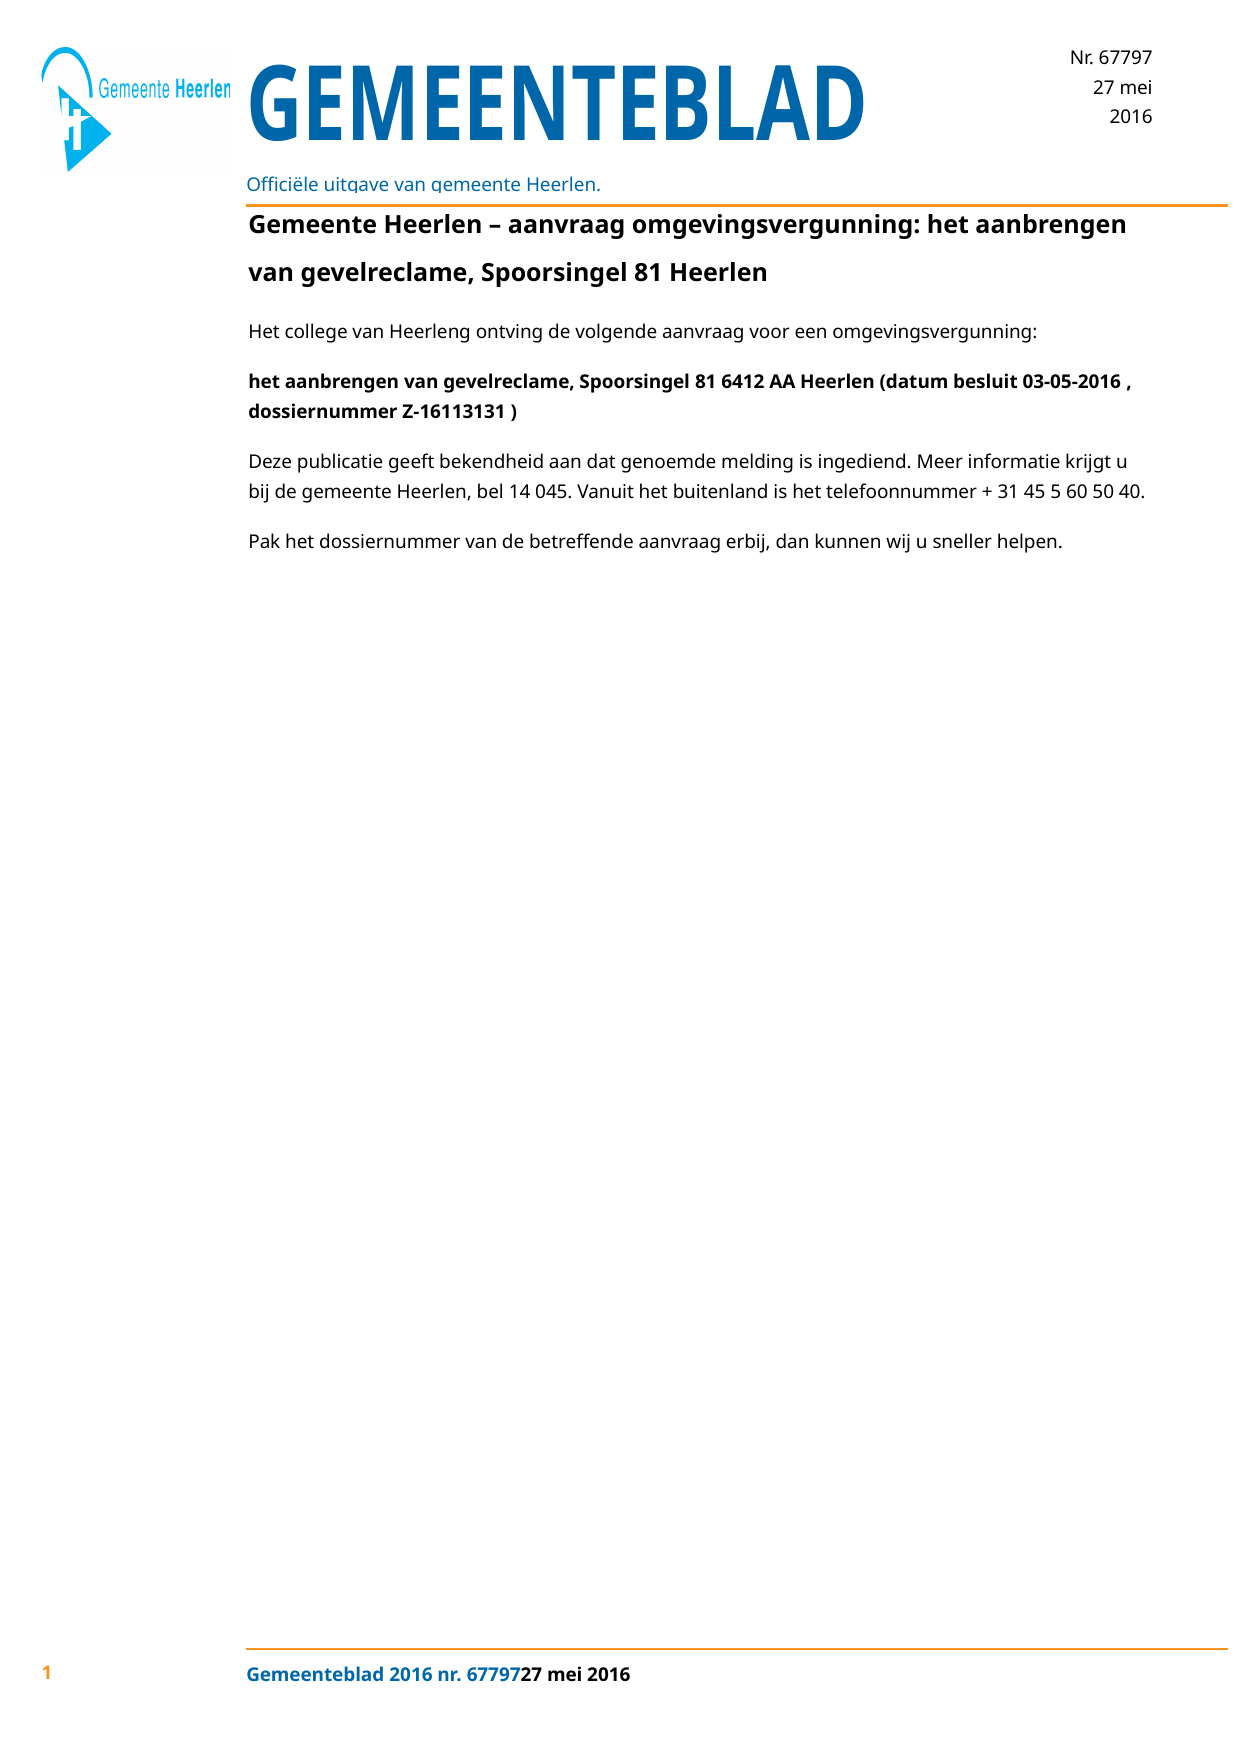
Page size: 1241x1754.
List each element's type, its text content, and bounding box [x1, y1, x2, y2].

text Het college van Heerleng ontving de volgende aanvraag voor een omgevingsvergunning: [248, 318, 1152, 344]
text Deze publicatie geeft bekendheid aan dat genoemde melding is ingediend. Meer informatie krijgt u bij de gemeente Heerlen, bel 14 045. Vanuit het buitenland is het telefoonnummer + 31 45 5 60 50 40. [248, 448, 1152, 504]
text Gemeente Heerlen – aanvraag omgevingsvergunning: het aanbrengen van gevelreclame, Spoorsingel 81 Heerlen [248, 207, 1152, 288]
picture [41, 47, 58, 70]
text het aanbrengen van gevelreclame, Spoorsingel 81 6412 AA Heerlen (datum besluit 03-05-2016 , dossiernummer Z-16113131 ) [248, 368, 1152, 424]
text Pak het dossiernummer van de betreffende aanvraag erbij, dan kunnen wij u sneller helpen. [248, 528, 1152, 554]
picture [41, 47, 231, 172]
